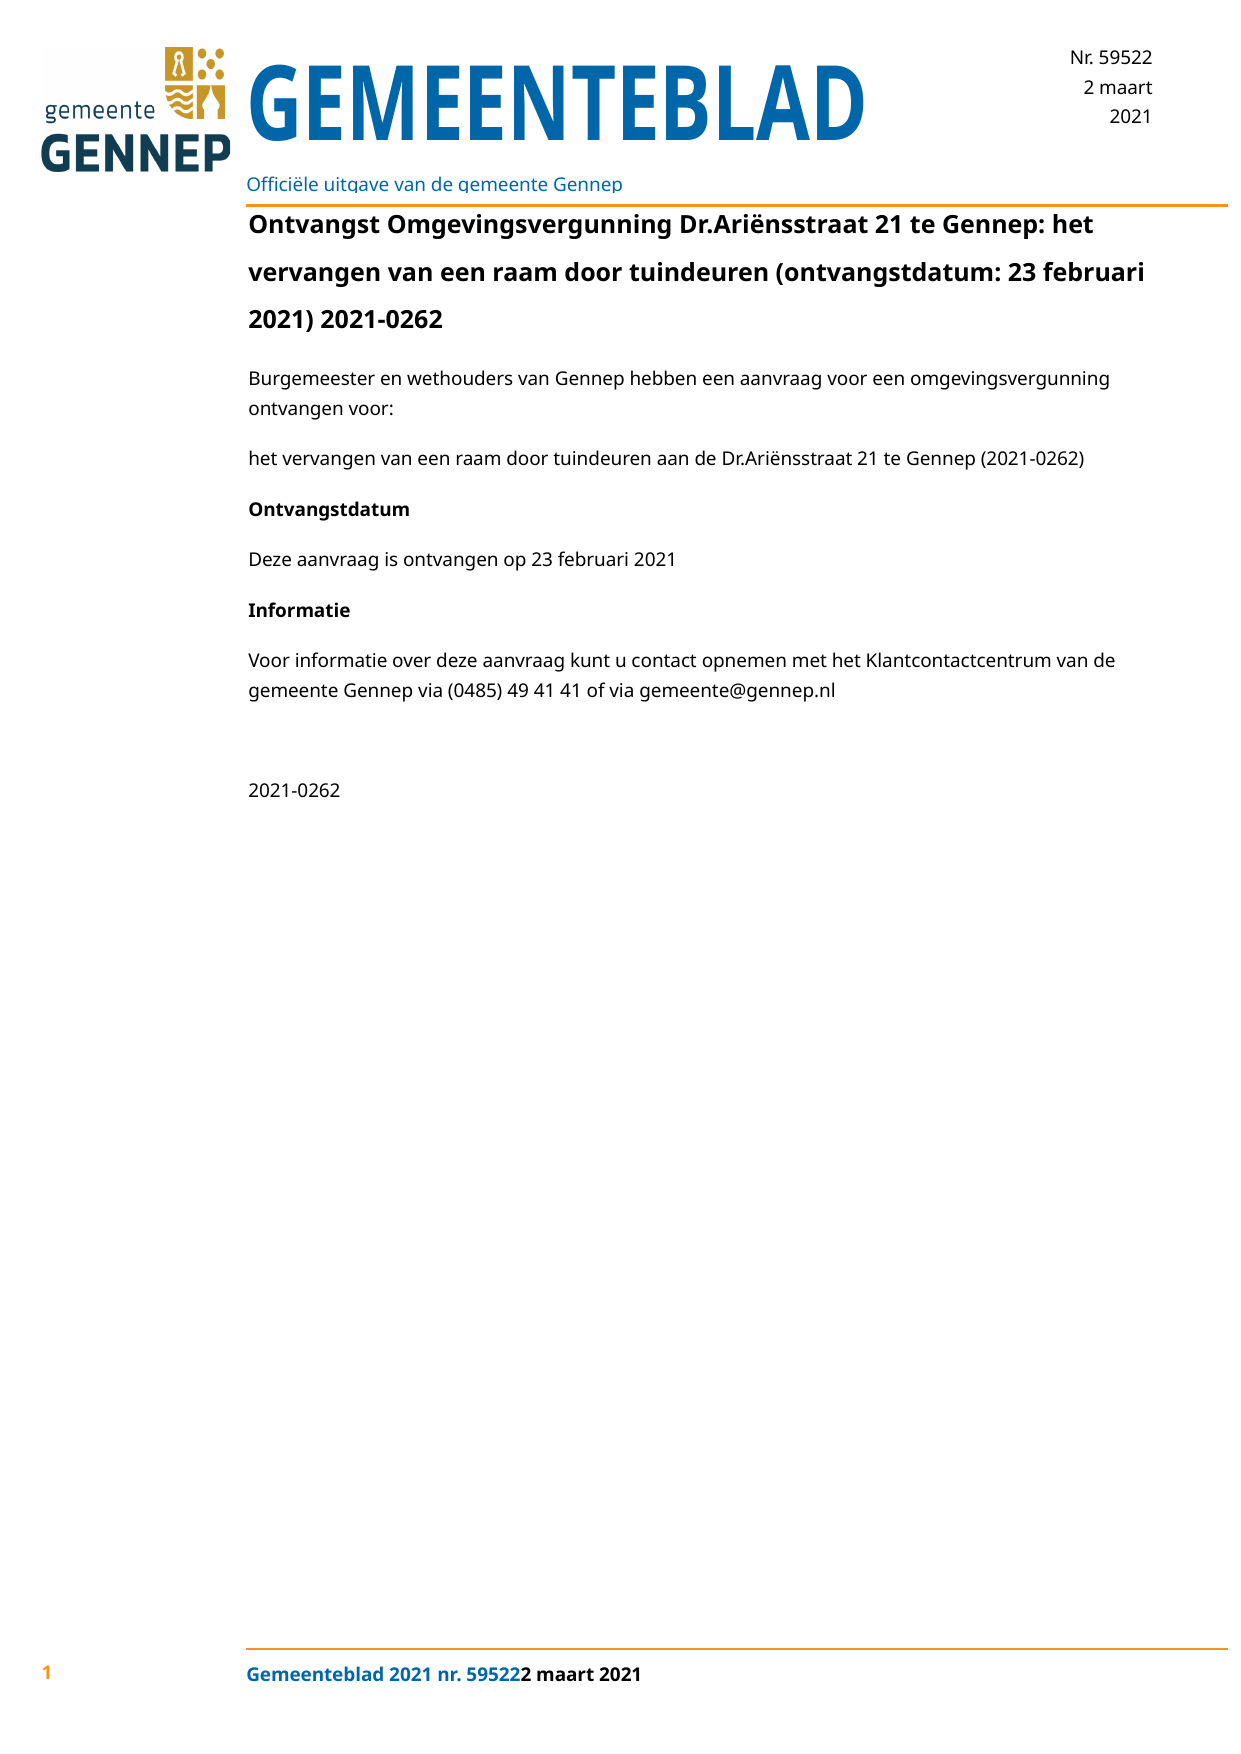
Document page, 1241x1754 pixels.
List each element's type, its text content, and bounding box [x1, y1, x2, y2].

text Burgemeester en wethouders van Gennep hebben een aanvraag voor een omgevingsvergunning ontvangen voor: [248, 366, 1152, 421]
text Voor informatie over deze aanvraag kunt u contact opnemen met het Klantcontactcentrum van de gemeente Gennep via (0485) 49 41 41 of via gemeente@gennep.nl [248, 647, 1152, 702]
text Deze aanvraag is ontvangen op 23 februari 2021 [248, 546, 1152, 572]
text Ontvangstdatum [248, 496, 1152, 522]
text het vervangen van een raam door tuindeuren aan de Dr.Ariënsstraat 21 te Gennep (2021-0262) [248, 446, 1152, 471]
picture [41, 47, 231, 172]
text Informatie [248, 597, 1152, 622]
text Ontvangst Omgevingsvergunning Dr.Ariënsstraat 21 te Gennep: het vervangen van een raam door tuindeuren (ontvangstdatum: 23 februari 2021) 2021-0262 [248, 207, 1152, 336]
text 2021-0262 [248, 778, 1152, 803]
